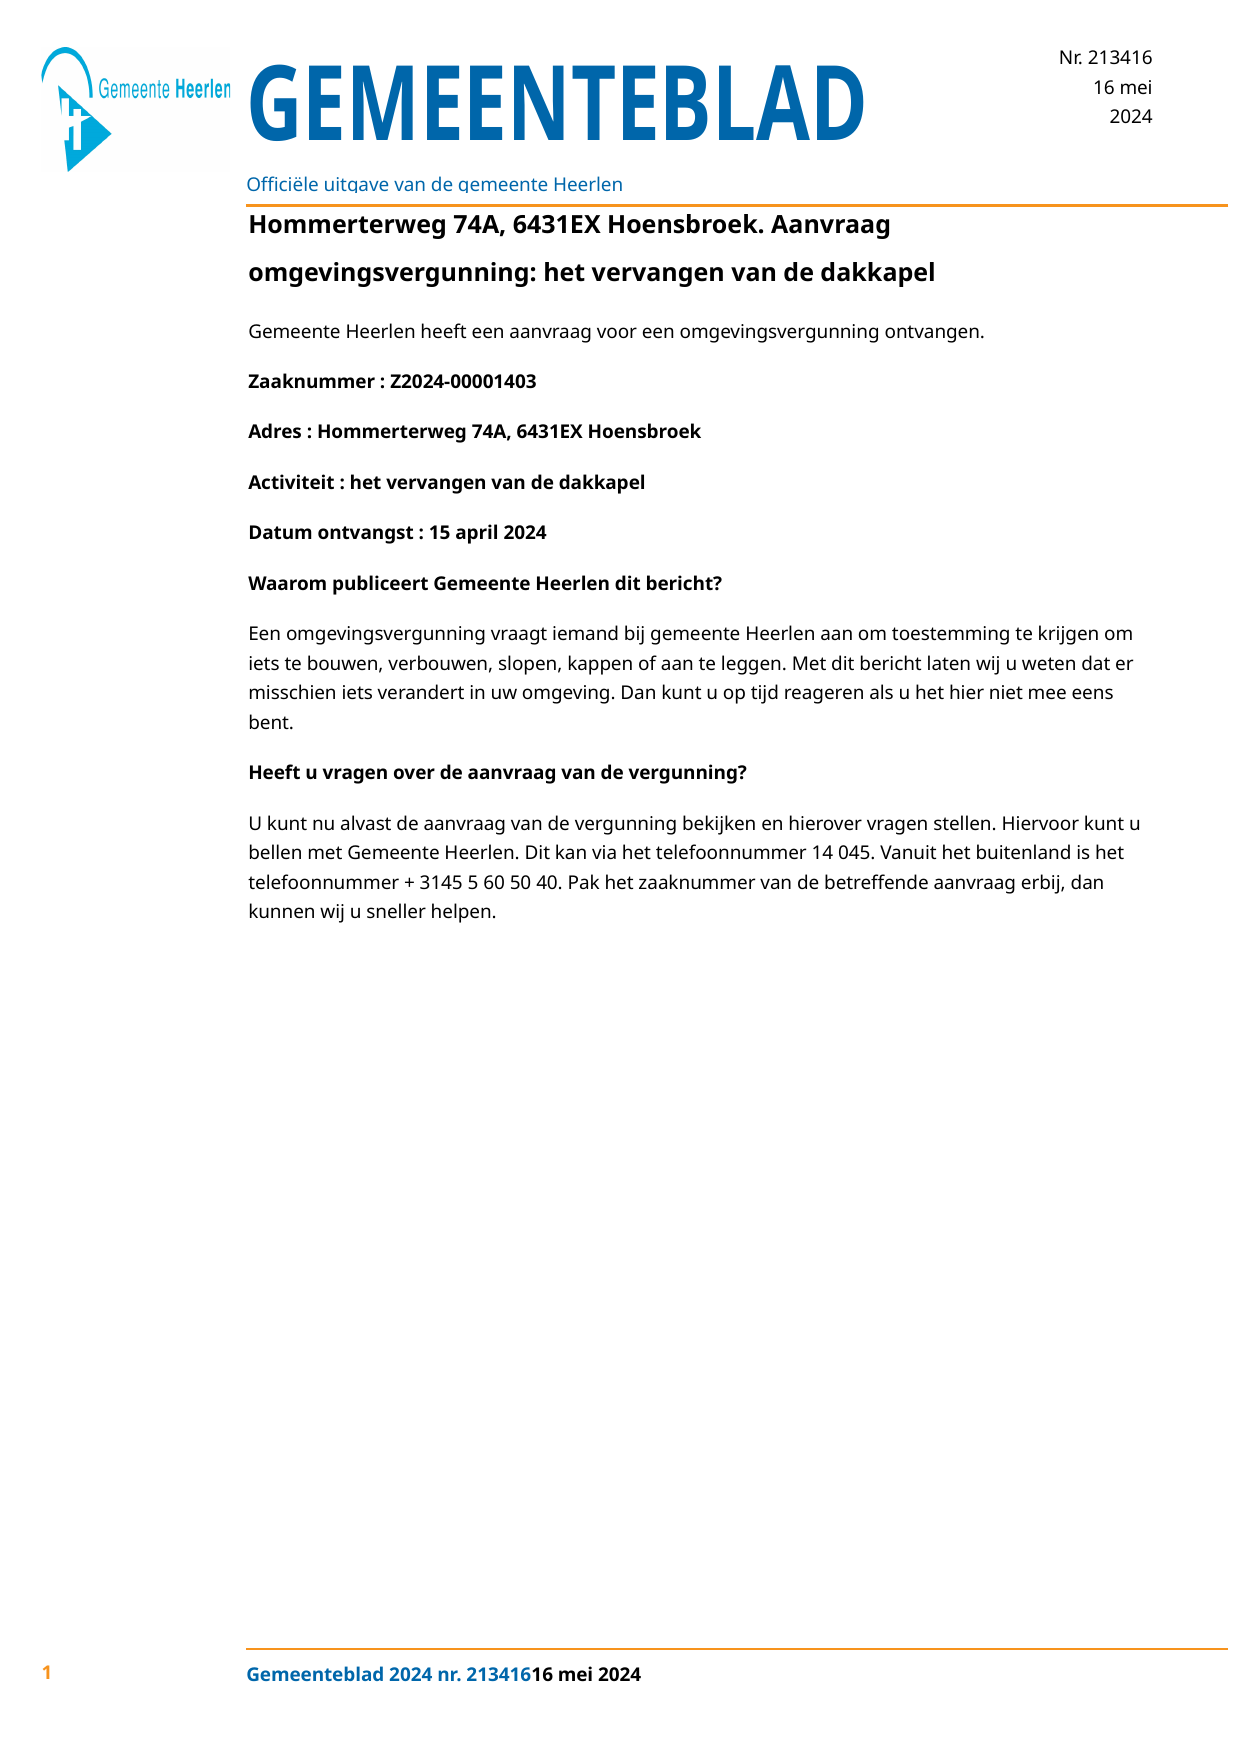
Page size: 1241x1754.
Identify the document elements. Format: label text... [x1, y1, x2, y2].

text U kunt nu alvast de aanvraag van de vergunning bekijken en hierover vragen stellen. Hiervoor kunt u bellen met Gemeente Heerlen. Dit kan via het telefoonnummer 14 045. Vanuit het buitenland is het telefoonnummer + 3145 5 60 50 40. Pak het zaaknummer van de betreffende aanvraag erbij, dan kunnen wij u sneller helpen. [248, 810, 1152, 924]
picture [41, 47, 231, 172]
text Activiteit : het vervangen van de dakkapel [248, 469, 1152, 495]
picture [41, 47, 59, 70]
text Een omgevingsvergunning vraagt iemand bij gemeente Heerlen aan om toestemming te krijgen om iets te bouwen, verbouwen, slopen, kappen of aan te leggen. Met dit bericht laten wij u weten dat er misschien iets verandert in uw omgeving. Dan kunt u op tijd reageren als u het hier niet mee eens bent. [248, 620, 1152, 735]
text Zaaknummer : Z2024-00001403 [248, 368, 1152, 394]
text Waarom publiceert Gemeente Heerlen dit bericht? [248, 570, 1152, 596]
text Heeft u vragen over de aanvraag van de vergunning? [248, 759, 1152, 785]
text Datum ontvangst : 15 april 2024 [248, 519, 1152, 545]
text Hommerterweg 74A, 6431EX Hoensbroek. Aanvraag omgevingsvergunning: het vervangen van de dakkapel [248, 207, 1152, 288]
text Adres : Hommerterweg 74A, 6431EX Hoensbroek [248, 419, 1152, 444]
text Gemeente Heerlen heeft een aanvraag voor een omgevingsvergunning ontvangen. [248, 318, 1152, 344]
